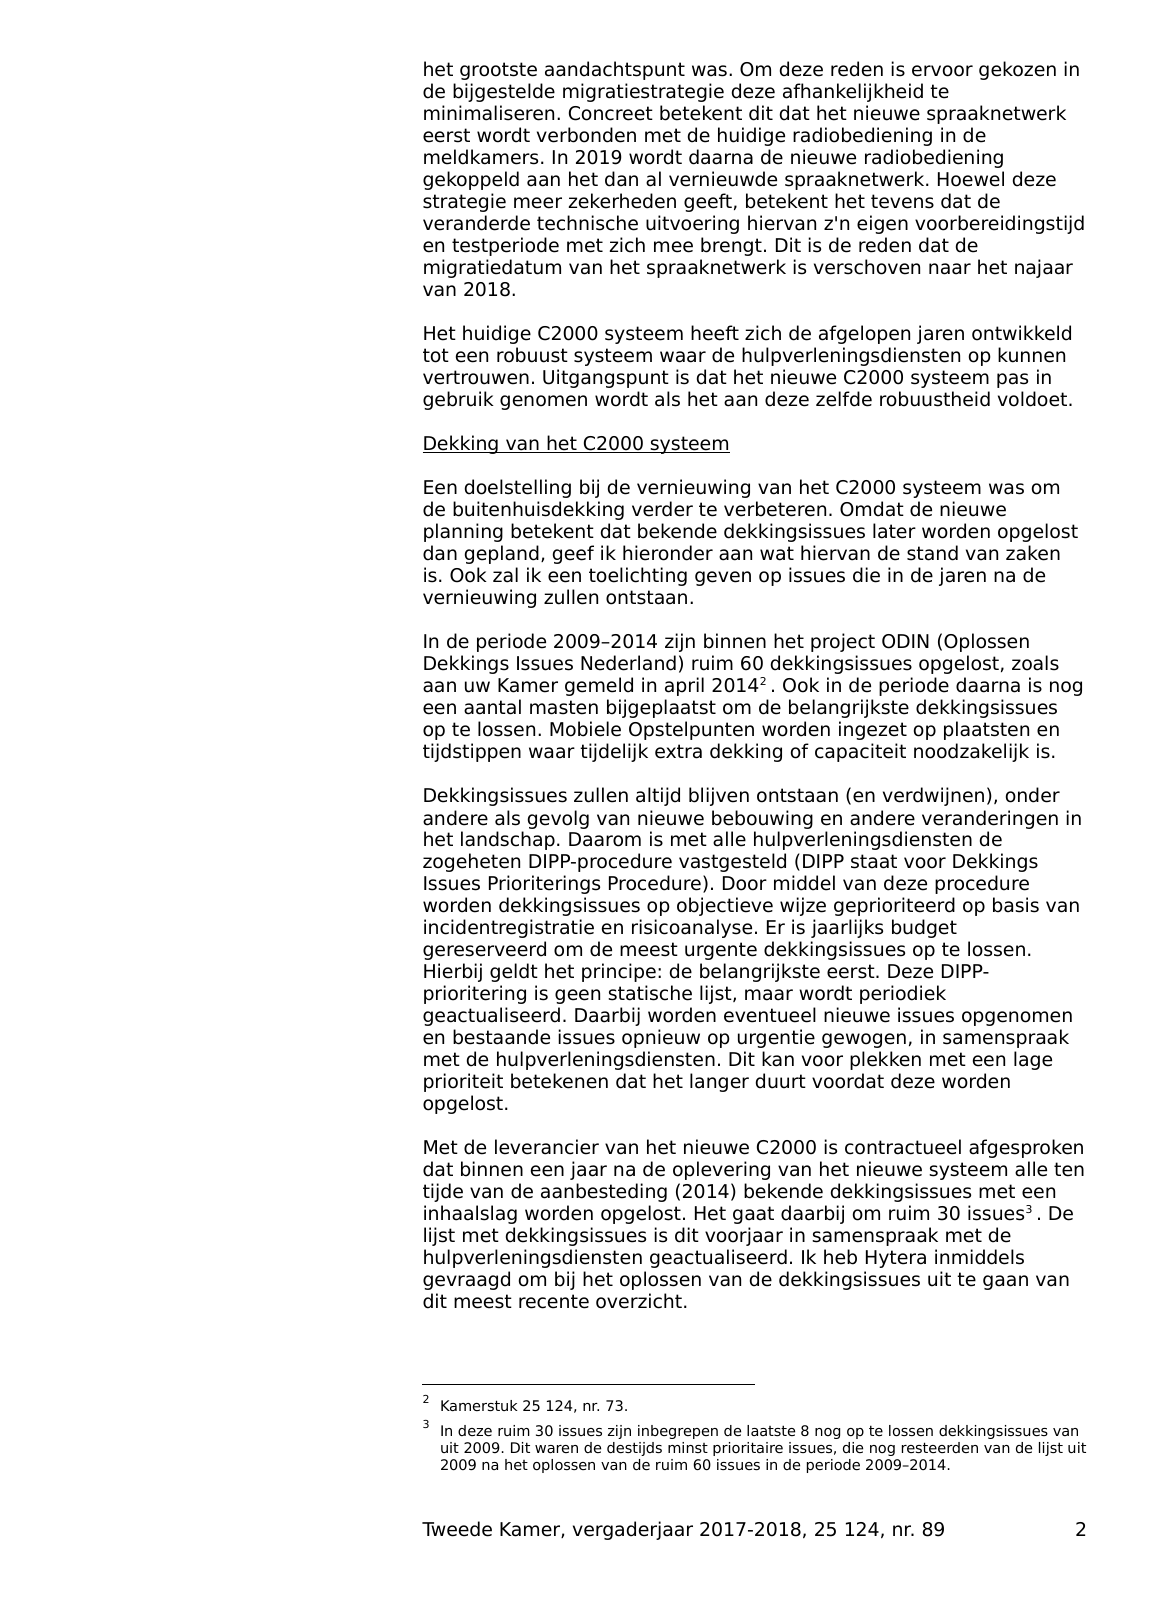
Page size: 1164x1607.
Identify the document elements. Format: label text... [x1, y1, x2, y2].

text Met de leverancier van het nieuwe C2000 is contractueel afgesproken dat binnen een jaar na de oplevering van het nieuwe systeem alle ten tijde van de aanbesteding (2014) bekende dekkingsissues met een inhaalslag worden opgelost. Het gaat daarbij om ruim 30 issues. De lijst met dekkingsissues is dit voorjaar in samenspraak met de hulpverleningsdiensten geactualiseerd. Ik heb Hytera inmiddels gevraagd om bij het oplossen van de dekkingsissues uit te gaan van dit meest recente overzicht. [422, 1137, 1087, 1313]
subtitle Dekking van het C2000 systeem [422, 433, 1087, 455]
text In de periode 2009–2014 zijn binnen het project ODIN (Oplossen Dekkings Issues Nederland) ruim 60 dekkingsissues opgelost, zoals aan uw Kamer gemeld in april 2014. Ook in de periode daarna is nog een aantal masten bijgeplaatst om de belangrijkste dekkingsissues op te lossen. Mobiele Opstelpunten worden ingezet op plaatsten en tijdstippen waar tijdelijk extra dekking of capaciteit noodzakelijk is. [422, 631, 1087, 763]
text Kamerstuk 25 124, nr. 73. [422, 1393, 1087, 1416]
text Dekkingsissues zullen altijd blijven ontstaan (en verdwijnen), onder andere als gevolg van nieuwe bebouwing en andere veranderingen in het landschap. Daarom is met alle hulpverleningsdiensten de zogeheten DIPP-procedure vastgesteld (DIPP staat voor Dekkings Issues Prioriterings Procedure). Door middel van deze procedure worden dekkingsissues op objectieve wijze geprioriteerd op basis van incidentregistratie en risicoanalyse. Er is jaarlijks budget gereserveerd om de meest urgente dekkingsissues op te lossen. Hierbij geldt het principe: de belangrijkste eerst. Deze DIPP-prioritering is geen statische lijst, maar wordt periodiek geactualiseerd. Daarbij worden eventueel nieuwe issues opgenomen en bestaande issues opnieuw op urgentie gewogen, in samenspraak met de hulpverleningsdiensten. Dit kan voor plekken met een lage prioriteit betekenen dat het langer duurt voordat deze worden opgelost. [422, 785, 1087, 1115]
text Het huidige C2000 systeem heeft zich de afgelopen jaren ontwikkeld tot een robuust systeem waar de hulpverleningsdiensten op kunnen vertrouwen. Uitgangspunt is dat het nieuwe C2000 systeem pas in gebruik genomen wordt als het aan deze zelfde robuustheid voldoet. [422, 323, 1087, 411]
text Een doelstelling bij de vernieuwing van het C2000 systeem was om de buitenhuisdekking verder te verbeteren. Omdat de nieuwe planning betekent dat bekende dekkingsissues later worden opgelost dan gepland, geef ik hieronder aan wat hiervan de stand van zaken is. Ook zal ik een toelichting geven op issues die in de jaren na de vernieuwing zullen ontstaan. [422, 477, 1087, 609]
text In deze ruim 30 issues zijn inbegrepen de laatste 8 nog op te lossen dekkingsissues van uit 2009. Dit waren de destijds minst prioritaire issues, die nog resteerden van de lijst uit 2009 na het oplossen van de ruim 60 issues in de periode 2009–2014. [422, 1418, 1087, 1474]
text het grootste aandachtspunt was. Om deze reden is ervoor gekozen in de bijgestelde migratiestrategie deze afhankelijkheid te minimaliseren. Concreet betekent dit dat het nieuwe spraaknetwerk eerst wordt verbonden met de huidige radiobediening in de meldkamers. In 2019 wordt daarna de nieuwe radiobediening gekoppeld aan het dan al vernieuwde spraaknetwerk. Hoewel deze strategie meer zekerheden geeft, betekent het tevens dat de veranderde technische uitvoering hiervan z'n eigen voorbereidingstijd en testperiode met zich mee brengt. Dit is de reden dat de migratiedatum van het spraaknetwerk is verschoven naar het najaar van 2018. [422, 59, 1087, 301]
